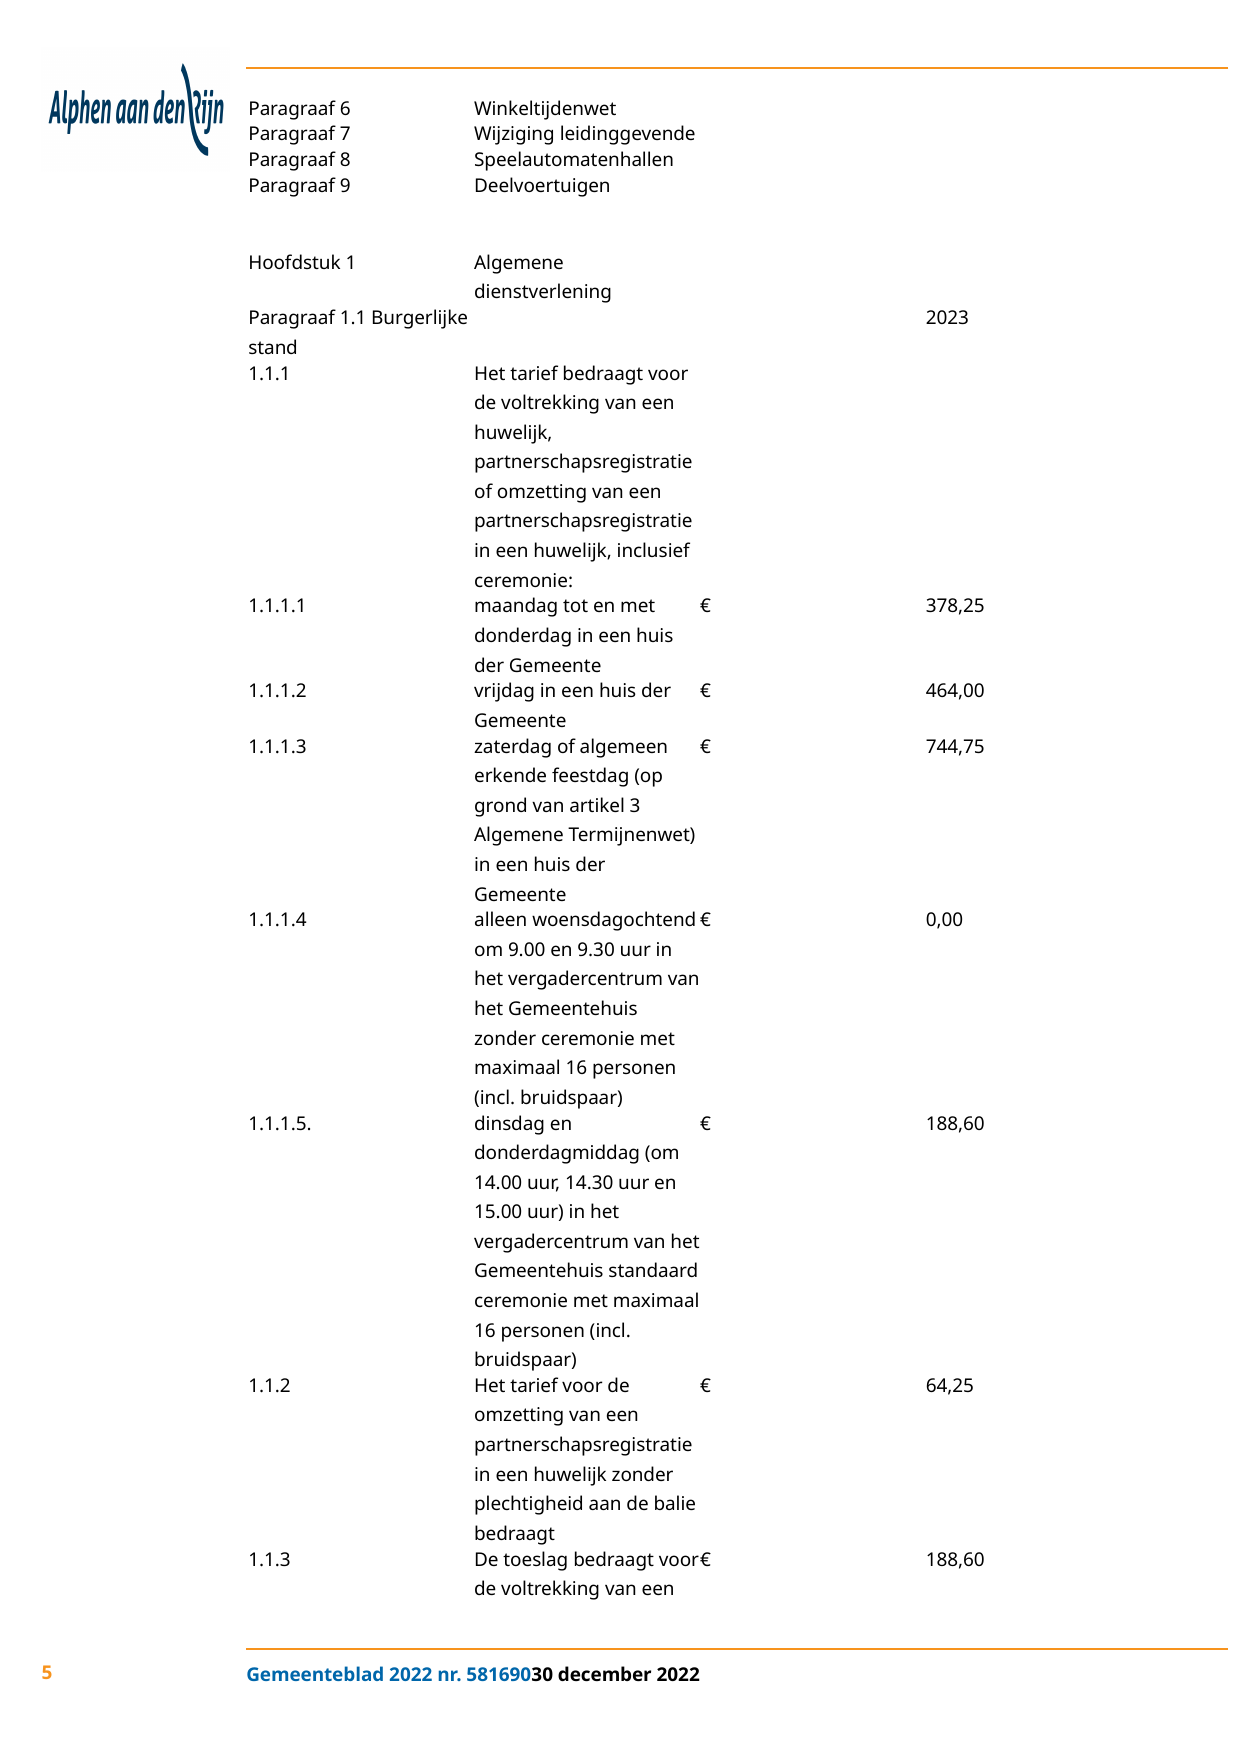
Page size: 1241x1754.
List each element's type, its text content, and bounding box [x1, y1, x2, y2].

table_cell [700, 360, 926, 593]
table_cell [700, 172, 926, 198]
table_cell 0,00 [926, 906, 1152, 1110]
picture [41, 47, 231, 172]
table_cell Paragraaf 6 [248, 95, 474, 121]
table_cell Algemene dienstverlening [474, 249, 700, 304]
table_cell [474, 198, 700, 223]
table_cell 378,25 [926, 593, 1152, 677]
table_cell € [700, 1372, 926, 1546]
table_cell 2023 [926, 305, 1152, 360]
table_cell dinsdag en donderdagmiddag (om 14.00 uur, 14.30 uur en 15.00 uur) in het vergadercentrum van het Gemeentehuis standaard ceremonie met maximaal 16 personen (incl. bruidspaar) [474, 1110, 700, 1372]
table_cell Hoofdstuk 1 [248, 249, 474, 304]
table_cell € [700, 678, 926, 733]
table_cell Paragraaf 9 [248, 172, 474, 198]
table_cell [700, 305, 926, 360]
table_cell [700, 95, 926, 121]
table_cell 464,00 [926, 678, 1152, 733]
table_cell 188,60 [926, 1546, 1152, 1601]
table_cell vrijdag in een huis der Gemeente [474, 678, 700, 733]
table_cell 1.1.1.2 [248, 678, 474, 733]
table_cell [474, 224, 700, 249]
table_cell Wijziging leidinggevende [474, 121, 700, 146]
table_cell [248, 198, 474, 223]
table_cell [248, 224, 474, 249]
table_cell [700, 249, 926, 304]
table_cell € [700, 733, 926, 906]
table_cell € [700, 593, 926, 677]
table_cell [700, 224, 926, 249]
table_cell 64,25 [926, 1372, 1152, 1546]
table_cell Paragraaf 1.1 Burgerlijke stand [248, 305, 474, 360]
table_cell [926, 224, 1152, 249]
table_cell [926, 146, 1152, 172]
table_cell 1.1.3 [248, 1546, 474, 1601]
table_cell zaterdag of algemeen erkende feestdag (op grond van artikel 3 Algemene Termijnenwet) in een huis der Gemeente [474, 733, 700, 906]
table_cell 1.1.1.1 [248, 593, 474, 677]
table_cell € [700, 906, 926, 1110]
table_cell [926, 121, 1152, 146]
table_cell Paragraaf 7 [248, 121, 474, 146]
table_cell alleen woensdagochtend om 9.00 en 9.30 uur in het vergadercentrum van het Gemeentehuis zonder ceremonie met maximaal 16 personen (incl. bruidspaar) [474, 906, 700, 1110]
table_cell Het tarief bedraagt voor de voltrekking van een huwelijk, partnerschapsregistratie of omzetting van een partnerschapsregistratie in een huwelijk, inclusief ceremonie: [474, 360, 700, 593]
table_cell [700, 198, 926, 223]
table_cell Deelvoertuigen [474, 172, 700, 198]
table_cell [926, 172, 1152, 198]
table_cell Winkeltijdenwet [474, 95, 700, 121]
table_cell 188,60 [926, 1110, 1152, 1372]
table_cell [474, 305, 700, 360]
table_cell [700, 146, 926, 172]
table_cell [926, 249, 1152, 304]
table_cell € [700, 1546, 926, 1601]
table_cell Het tarief voor de omzetting van een partnerschapsregistratie in een huwelijk zonder plechtigheid aan de balie bedraagt [474, 1372, 700, 1546]
table_cell [700, 121, 926, 146]
table_cell 744,75 [926, 733, 1152, 906]
table_cell [926, 360, 1152, 593]
table_cell 1.1.1.5. [248, 1110, 474, 1372]
table_cell Paragraaf 8 [248, 146, 474, 172]
table_cell De toeslag bedraagt voor de voltrekking van een [474, 1546, 700, 1601]
table_cell € [700, 1110, 926, 1372]
table_cell 1.1.2 [248, 1372, 474, 1546]
table_cell 1.1.1 [248, 360, 474, 593]
table_cell Speelautomatenhallen [474, 146, 700, 172]
table_cell 1.1.1.4 [248, 906, 474, 1110]
table_cell 1.1.1.3 [248, 733, 474, 906]
table_cell [926, 198, 1152, 223]
table_cell maandag tot en met donderdag in een huis der Gemeente [474, 593, 700, 677]
table_cell [926, 95, 1152, 121]
